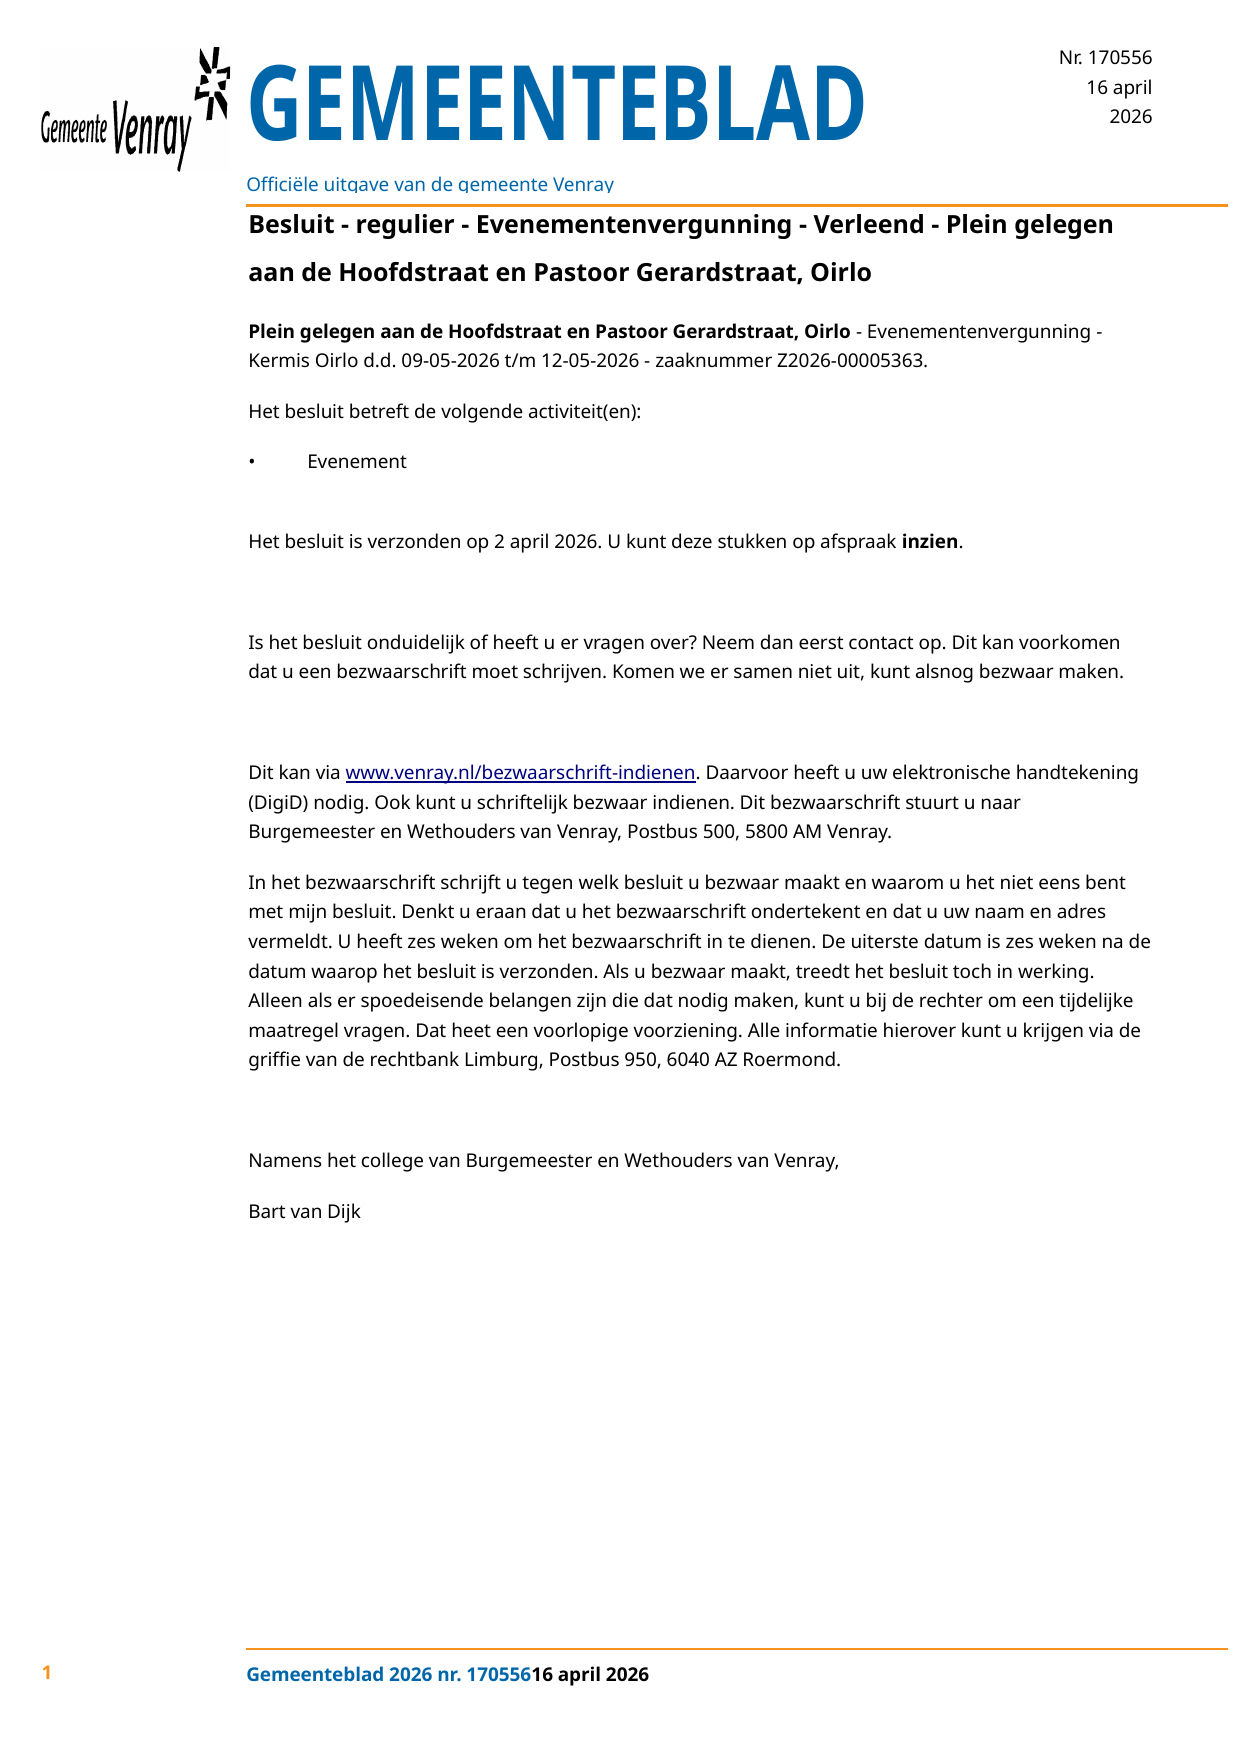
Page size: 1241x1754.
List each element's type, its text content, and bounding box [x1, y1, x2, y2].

text Namens het college van Burgemeester en Wethouders van Venray, [248, 1147, 1152, 1173]
text Het besluit is verzonden op 2 april 2026. U kunt deze stukken op afspraak inzien. [248, 528, 1152, 554]
picture [41, 47, 231, 172]
text Dit kan via www.venray.nl/bezwaarschrift-indienen. Daarvoor heeft u uw elektronische handtekening (DigiD) nodig. Ook kunt u schriftelijk bezwaar indienen. Dit bezwaarschrift stuurt u naar Burgemeester en Wethouders van Venray, Postbus 500, 5800 AM Venray. [248, 759, 1152, 844]
text Besluit - regulier - Evenementenvergunning - Verleend - Plein gelegen aan de Hoofdstraat en Pastoor Gerardstraat, Oirlo [248, 207, 1152, 288]
text Plein gelegen aan de Hoofdstraat en Pastoor Gerardstraat, Oirlo - Evenementenvergunning - Kermis Oirlo d.d. 09-05-2026 t/m 12-05-2026 - zaaknummer Z2026-00005363. [248, 318, 1152, 373]
text Het besluit betreft de volgende activiteit(en): [248, 398, 1152, 424]
list Evenement [248, 448, 1152, 474]
text Bart van Dijk [248, 1198, 1152, 1224]
text Is het besluit onduidelijk of heeft u er vragen over? Neem dan eerst contact op. Dit kan voorkomen dat u een bezwaarschrift moet schrijven. Komen we er samen niet uit, kunt alsnog bezwaar maken. [248, 629, 1152, 684]
text In het bezwaarschrift schrijft u tegen welk besluit u bezwaar maakt en waarom u het niet eens bent met mijn besluit. Denkt u eraan dat u het bezwaarschrift ondertekent en dat u uw naam en adres vermeldt. U heeft zes weken om het bezwaarschrift in te dienen. De uiterste datum is zes weken na de datum waarop het besluit is verzonden. Als u bezwaar maakt, treedt het besluit toch in werking. Alleen als er spoedeisende belangen zijn die dat nodig maken, kunt u bij de rechter om een tijdelijke maatregel vragen. Dat heet een voorlopige voorziening. Alle informatie hierover kunt u krijgen via de griffie van de rechtbank Limburg, Postbus 950, 6040 AZ Roermond. [248, 869, 1152, 1072]
